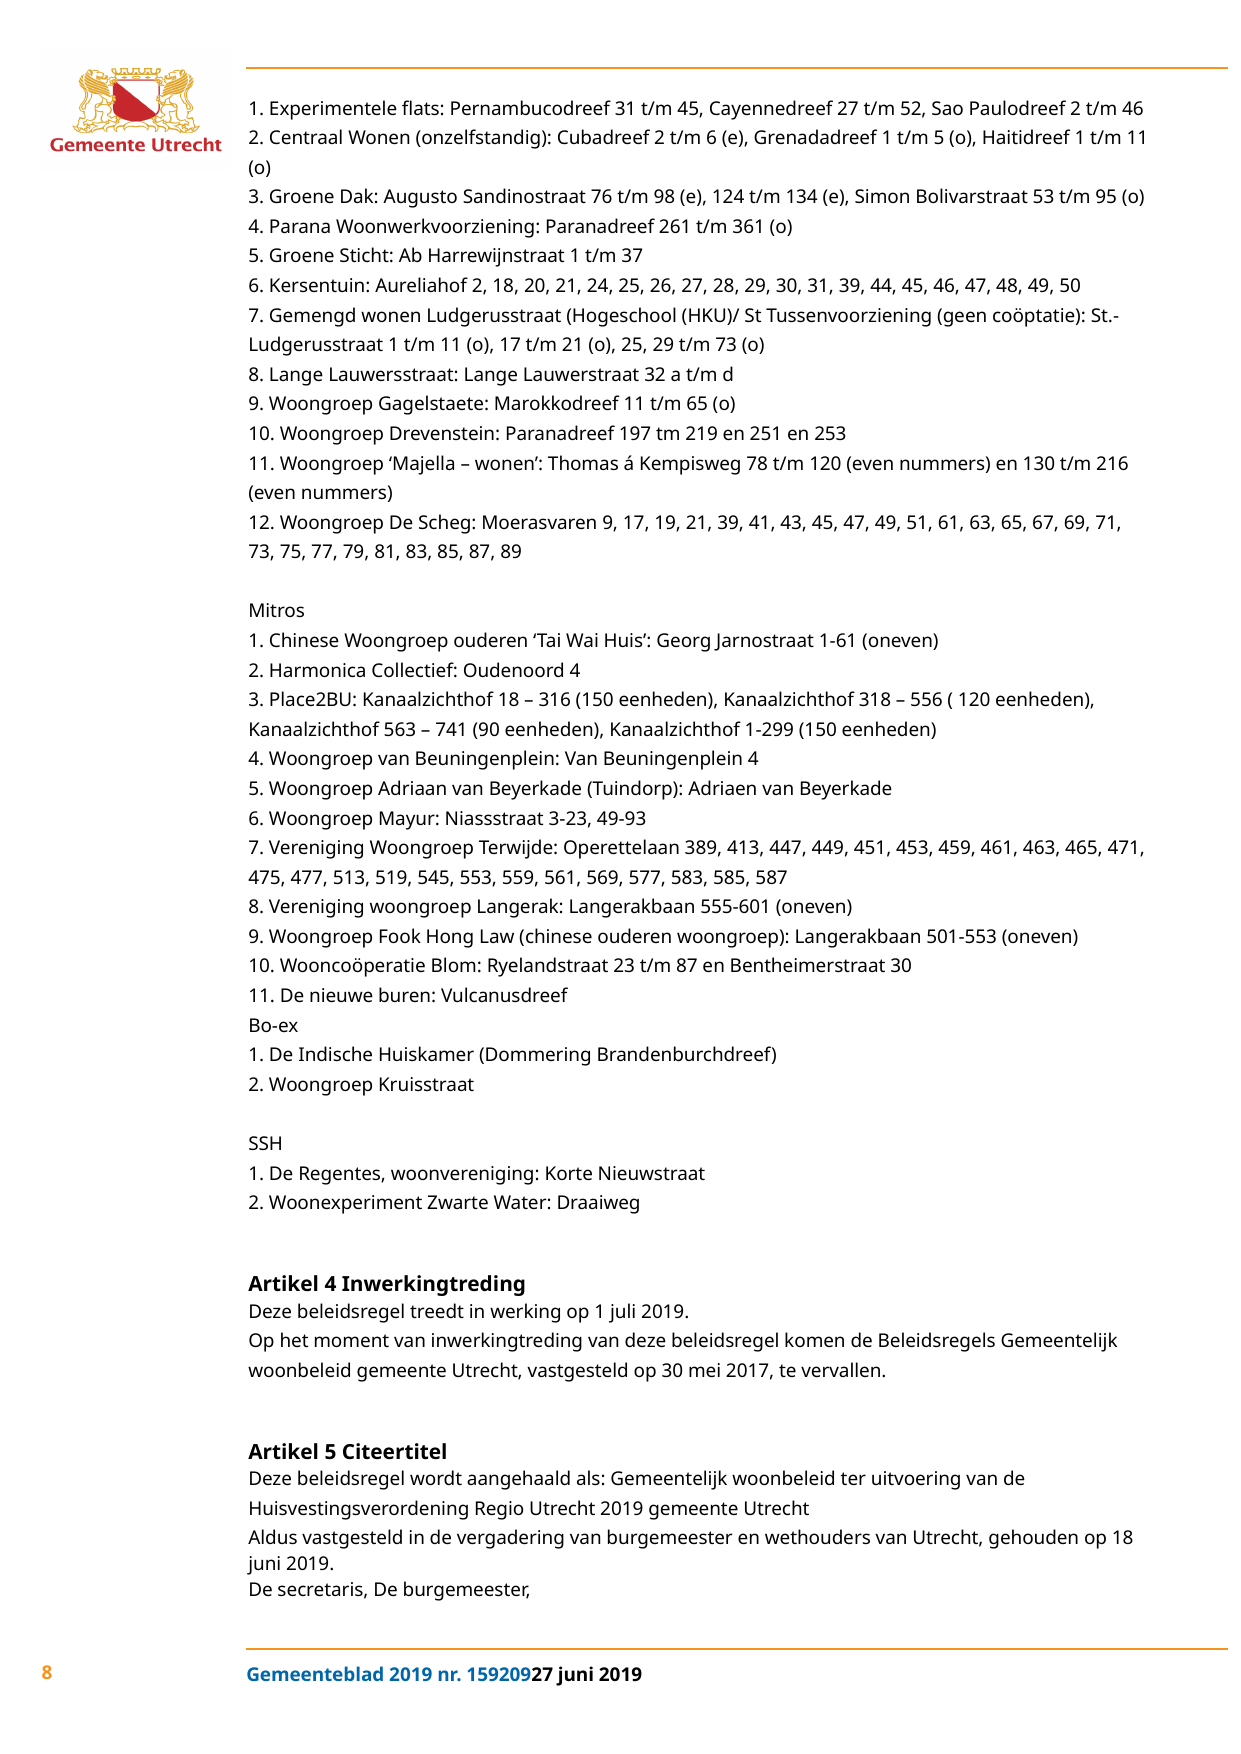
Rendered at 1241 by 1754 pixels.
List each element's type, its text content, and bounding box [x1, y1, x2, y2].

text Artikel 5 Citeertitel [248, 1437, 1152, 1465]
text 1. Experimentele flats: Pernambucodreef 31 t/m 45, Cayennedreef 27 t/m 52, Sao Paulodreef 2 t/m 46 [248, 95, 1152, 121]
text 11. Woongroep ‘Majella – wonen’: Thomas á Kempisweg 78 t/m 120 (even nummers) en 130 t/m 216 (even nummers) [248, 450, 1152, 505]
text Deze beleidsregel wordt aangehaald als: Gemeentelijk woonbeleid ter uitvoering van de Huisvestingsverordening Regio Utrecht 2019 gemeente Utrecht [248, 1465, 1152, 1521]
text 7. Vereniging Woongroep Terwijde: Operettelaan 389, 413, 447, 449, 451, 453, 459, 461, 463, 465, 471, 475, 477, 513, 519, 545, 553, 559, 561, 569, 577, 583, 585, 587 [248, 834, 1152, 890]
text 6. Woongroep Mayur: Niassstraat 3-23, 49-93 [248, 805, 1152, 831]
text 8. Lange Lauwersstraat: Lange Lauwerstraat 32 a t/m d [248, 361, 1152, 387]
text 11. De nieuwe buren: Vulcanusdreef [248, 982, 1152, 1008]
text 2. Woonexperiment Zwarte Water: Draaiweg [248, 1189, 1152, 1215]
text Artikel 4 Inwerkingtreding [248, 1269, 1152, 1298]
text 4. Parana Woonwerkvoorziening: Paranadreef 261 t/m 361 (o) [248, 213, 1152, 239]
text 12. Woongroep De Scheg: Moerasvaren 9, 17, 19, 21, 39, 41, 43, 45, 47, 49, 51, 61, 63, 65, 67, 69, 71, 73, 75, 77, 79, 81, 83, 85, 87, 89 [248, 509, 1152, 564]
text 9. Woongroep Fook Hong Law (chinese ouderen woongroep): Langerakbaan 501-553 (oneven) [248, 923, 1152, 949]
text 4. Woongroep van Beuningenplein: Van Beuningenplein 4 [248, 746, 1152, 771]
text 2. Centraal Wonen (onzelfstandig): Cubadreef 2 t/m 6 (e), Grenadadreef 1 t/m 5 (o), Haitidreef 1 t/m 11 (o) [248, 124, 1152, 180]
text Mitros [248, 598, 1152, 623]
text 7. Gemengd wonen Ludgerusstraat (Hogeschool (HKU)/ St Tussenvoorziening (geen coöptatie): St.-Ludgerusstraat 1 t/m 11 (o), 17 t/m 21 (o), 25, 29 t/m 73 (o) [248, 302, 1152, 357]
text 1. De Indische Huiskamer (Dommering Brandenburchdreef) [248, 1041, 1152, 1067]
text 2. Harmonica Collectief: Oudenoord 4 [248, 657, 1152, 683]
text 8. Vereniging woongroep Langerak: Langerakbaan 555-601 (oneven) [248, 893, 1152, 919]
text 1. Chinese Woongroep ouderen ‘Tai Wai Huis’: Georg Jarnostraat 1-61 (oneven) [248, 627, 1152, 653]
text 9. Woongroep Gagelstaete: Marokkodreef 11 t/m 65 (o) [248, 391, 1152, 416]
text 1. De Regentes, woonvereniging: Korte Nieuwstraat [248, 1160, 1152, 1186]
text 5. Woongroep Adriaan van Beyerkade (Tuindorp): Adriaen van Beyerkade [248, 775, 1152, 801]
text 5. Groene Sticht: Ab Harrewijnstraat 1 t/m 37 [248, 243, 1152, 268]
text 6. Kersentuin: Aureliahof 2, 18, 20, 21, 24, 25, 26, 27, 28, 29, 30, 31, 39, 44, 45, 46, 47, 48, 49, 50 [248, 272, 1152, 298]
text 3. Place2BU: Kanaalzichthof 18 – 316 (150 eenheden), Kanaalzichthof 318 – 556 ( 120 eenheden), Kanaalzichthof 563 – 741 (90 eenheden), Kanaalzichthof 1-299 (150 eenheden) [248, 686, 1152, 742]
text Aldus vastgesteld in de vergadering van burgemeester en wethouders van Utrecht, gehouden op 18 juni 2019. [248, 1524, 1152, 1576]
text 10. Woongroep Drevenstein: Paranadreef 197 tm 219 en 251 en 253 [248, 420, 1152, 446]
text 2. Woongroep Kruisstraat [248, 1071, 1152, 1097]
text Op het moment van inwerkingtreding van deze beleidsregel komen de Beleidsregels Gemeentelijk woonbeleid gemeente Utrecht, vastgesteld op 30 mei 2017, te vervallen. [248, 1327, 1152, 1383]
text 10. Wooncoöperatie Blom: Ryelandstraat 23 t/m 87 en Bentheimerstraat 30 [248, 953, 1152, 978]
picture [41, 47, 231, 172]
text De secretaris, De burgemeester, [248, 1576, 1152, 1602]
text SSH [248, 1130, 1152, 1156]
text Deze beleidsregel treedt in werking op 1 juli 2019. [248, 1298, 1152, 1323]
text 3. Groene Dak: Augusto Sandinostraat 76 t/m 98 (e), 124 t/m 134 (e), Simon Bolivarstraat 53 t/m 95 (o) [248, 183, 1152, 209]
text Bo-ex [248, 1012, 1152, 1038]
